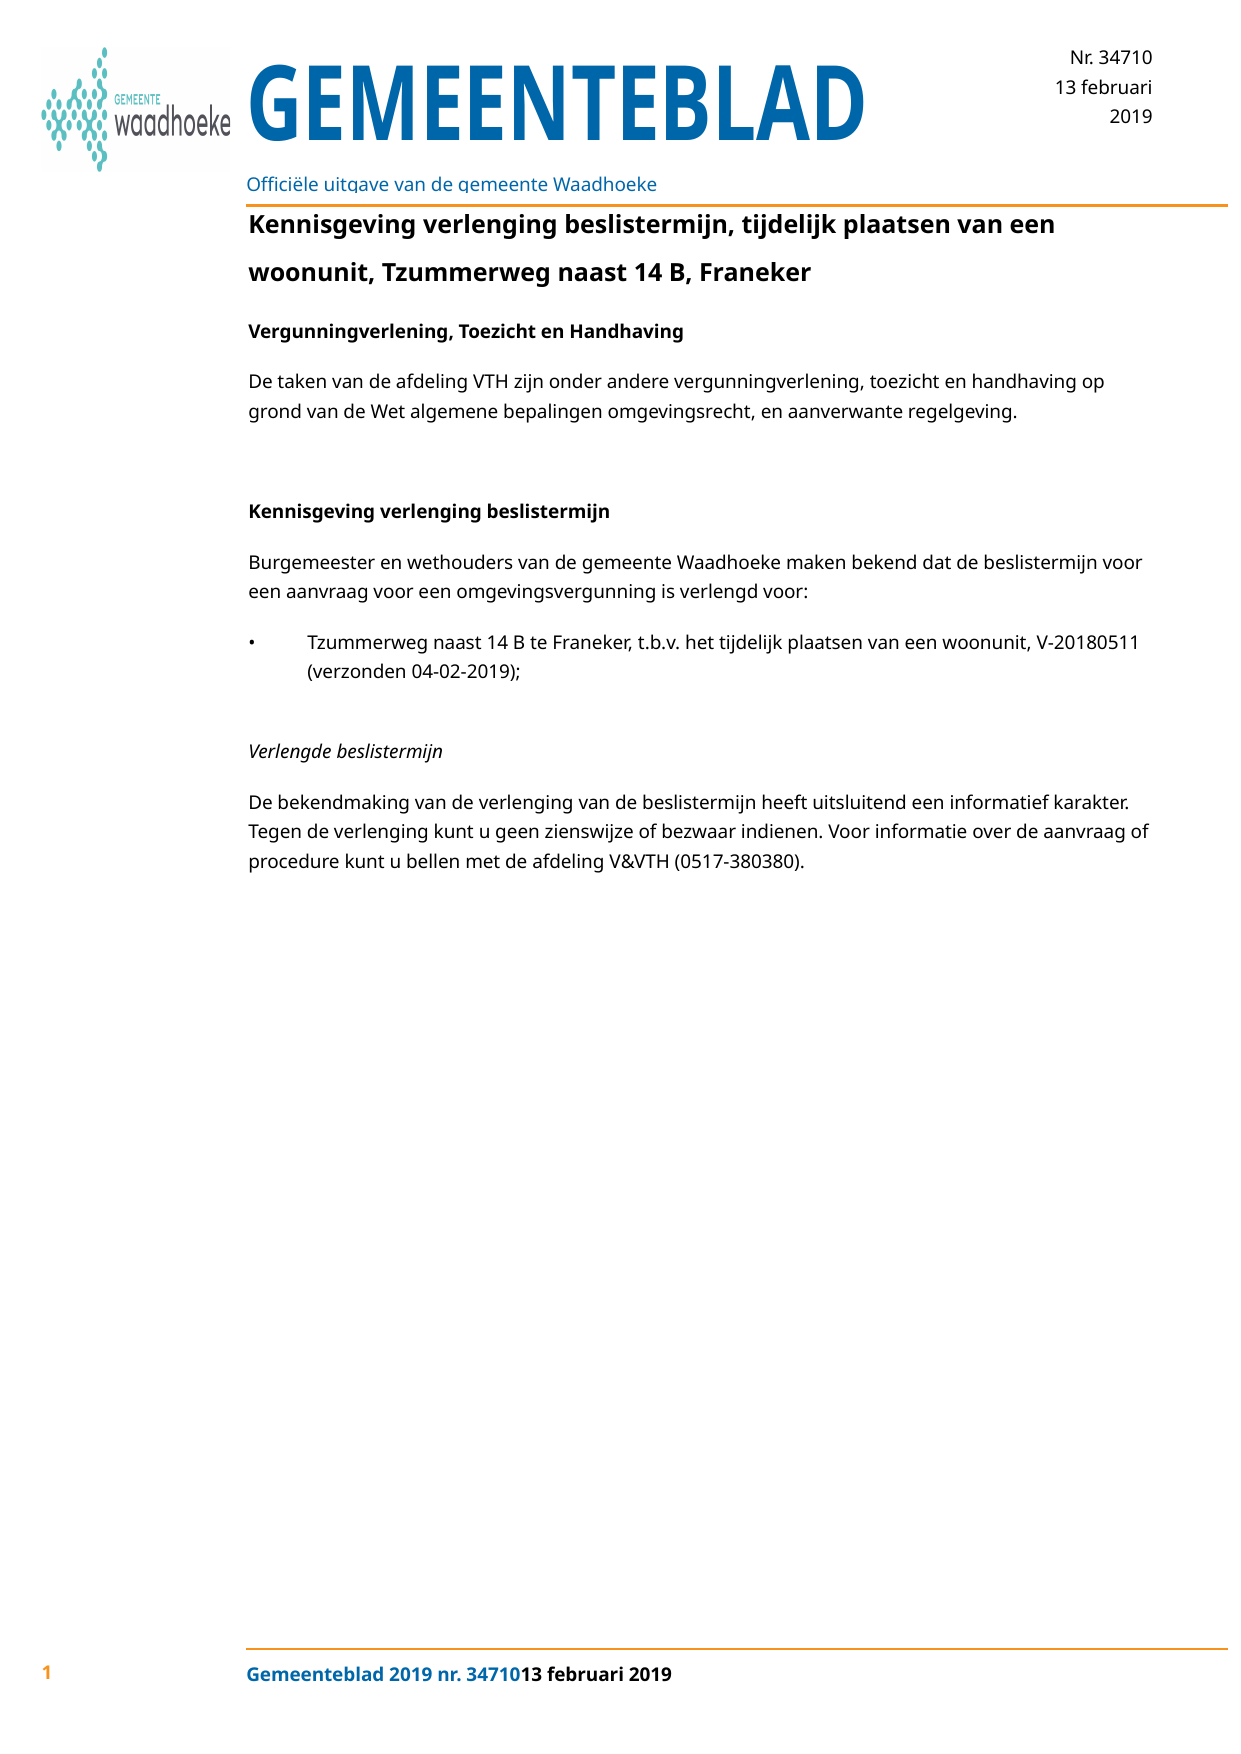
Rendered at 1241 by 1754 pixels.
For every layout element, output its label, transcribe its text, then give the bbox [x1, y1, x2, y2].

text De bekendmaking van de verlenging van de beslistermijn heeft uitsluitend een informatief karakter. Tegen de verlenging kunt u geen zienswijze of bezwaar indienen. Voor informatie over de aanvraag of procedure kunt u bellen met de afdeling V&VTH (0517-380380). [248, 789, 1152, 874]
text De taken van de afdeling VTH zijn onder andere vergunningverlening, toezicht en handhaving op grond van de Wet algemene bepalingen omgevingsrecht, en aanverwante regelgeving. [248, 368, 1152, 424]
text Kennisgeving verlenging beslistermijn, tijdelijk plaatsen van een woonunit, Tzummerweg naast 14 B, Franeker [248, 207, 1152, 288]
text Kennisgeving verlenging beslistermijn [248, 499, 1152, 524]
list Tzummerweg naast 14 B te Franeker, t.b.v. het tijdelijk plaatsen van een woonunit, V-20180511 (verzonden 04-02-2019); [248, 629, 1152, 684]
picture [41, 47, 231, 172]
text Vergunningverlening, Toezicht en Handhaving [248, 318, 1152, 344]
text Verlengde beslistermijn [248, 739, 1152, 764]
text Burgemeester en wethouders van de gemeente Waadhoeke maken bekend dat de beslistermijn voor een aanvraag voor een omgevingsvergunning is verlengd voor: [248, 549, 1152, 604]
